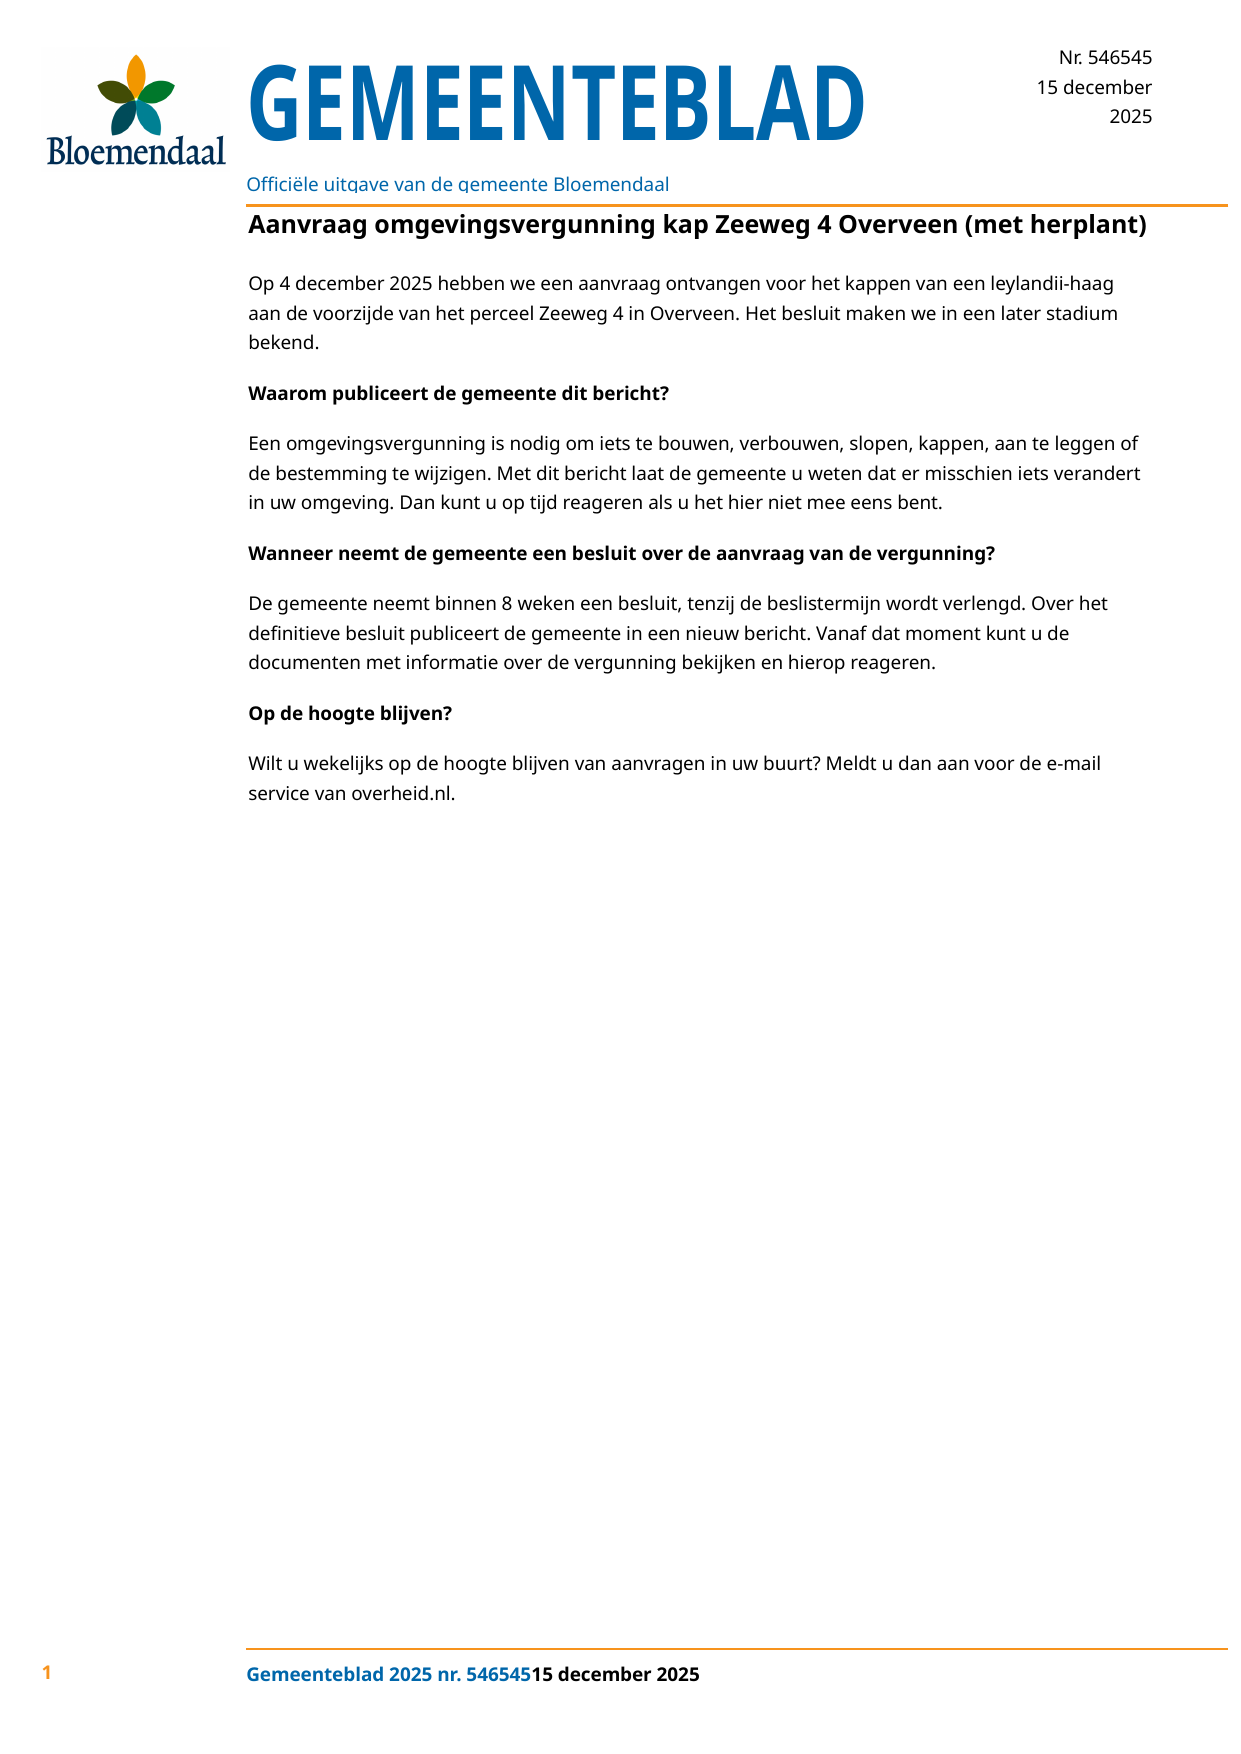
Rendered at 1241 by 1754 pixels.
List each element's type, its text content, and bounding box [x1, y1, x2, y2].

text Wanneer neemt de gemeente een besluit over de aanvraag van de vergunning? [248, 540, 1152, 566]
text Wilt u wekelijks op de hoogte blijven van aanvragen in uw buurt? Meldt u dan aan voor de e-mail service van overheid.nl. [248, 750, 1152, 806]
text Een omgevingsvergunning is nodig om iets te bouwen, verbouwen, slopen, kappen, aan te leggen of de bestemming te wijzigen. Met dit bericht laat de gemeente u weten dat er misschien iets verandert in uw omgeving. Dan kunt u op tijd reageren als u het hier niet mee eens bent. [248, 430, 1152, 515]
text Aanvraag omgevingsvergunning kap Zeeweg 4 Overveen (met herplant) [248, 207, 1152, 241]
text Op de hoogte blijven? [248, 700, 1152, 726]
text De gemeente neemt binnen 8 weken een besluit, tenzij de beslistermijn wordt verlengd. Over het definitieve besluit publiceert de gemeente in een nieuw bericht. Vanaf dat moment kunt u de documenten met informatie over de vergunning bekijken en hierop reageren. [248, 590, 1152, 675]
text Waarom publiceert de gemeente dit bericht? [248, 380, 1152, 406]
text Op 4 december 2025 hebben we een aanvraag ontvangen voor het kappen van een leylandii-haag aan de voorzijde van het perceel Zeeweg 4 in Overveen. Het besluit maken we in een later stadium bekend. [248, 270, 1152, 355]
picture [41, 47, 231, 172]
